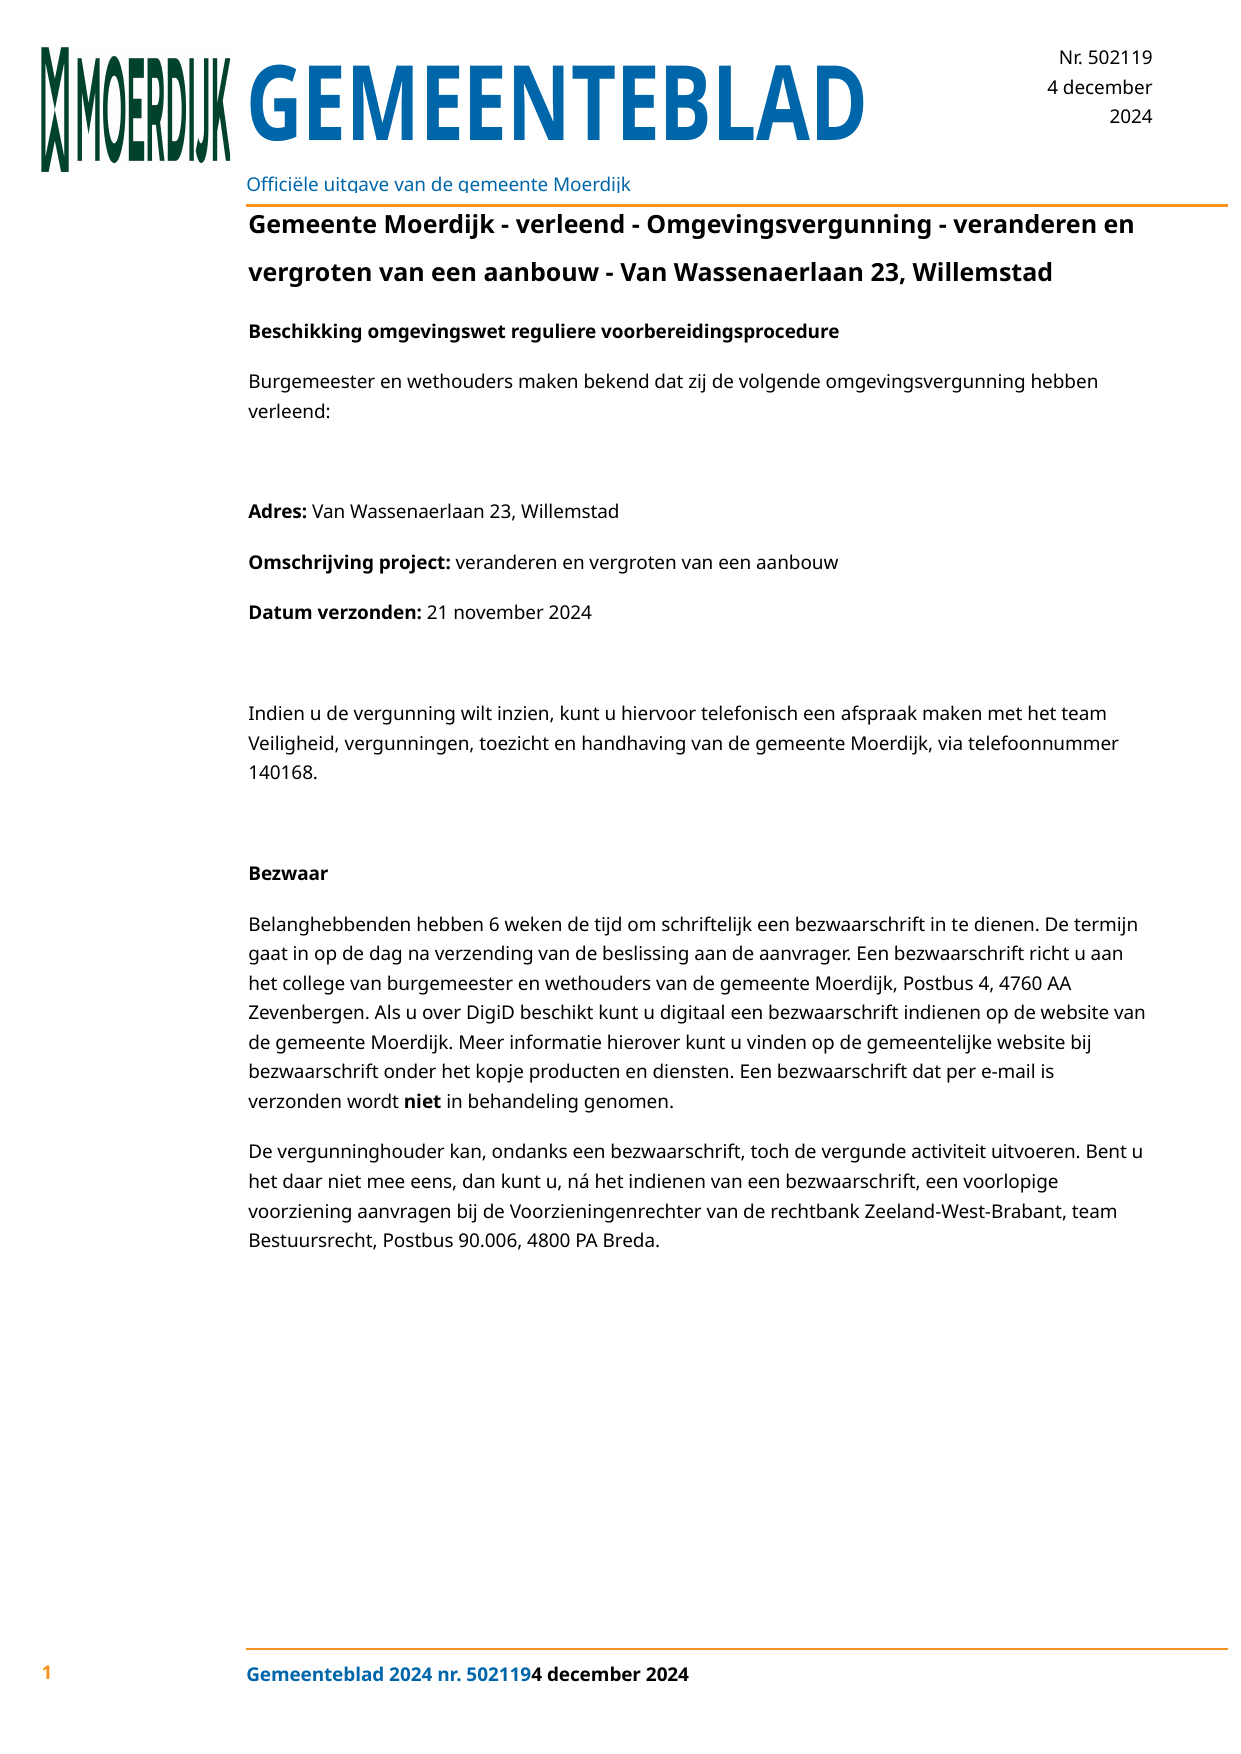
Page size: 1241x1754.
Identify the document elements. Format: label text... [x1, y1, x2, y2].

text Indien u de vergunning wilt inzien, kunt u hiervoor telefonisch een afspraak maken met het team Veiligheid, vergunningen, toezicht en handhaving van de gemeente Moerdijk, via telefoonnummer 140168. [248, 700, 1152, 785]
text Gemeente Moerdijk - verleend - Omgevingsvergunning - veranderen en vergroten van een aanbouw - Van Wassenaerlaan 23, Willemstad [248, 207, 1152, 288]
picture [41, 47, 231, 172]
text Beschikking omgevingswet reguliere voorbereidingsprocedure [248, 318, 1152, 344]
text Burgemeester en wethouders maken bekend dat zij de volgende omgevingsvergunning hebben verleend: [248, 368, 1152, 424]
text Belanghebbenden hebben 6 weken de tijd om schriftelijk een bezwaarschrift in te dienen. De termijn gaat in op de dag na verzending van de beslissing aan de aanvrager. Een bezwaarschrift richt u aan het college van burgemeester en wethouders van de gemeente Moerdijk, Postbus 4, 4760 AA Zevenbergen. Als u over DigiD beschikt kunt u digitaal een bezwaarschrift indienen op de website van de gemeente Moerdijk. Meer informatie hierover kunt u vinden op de gemeentelijke website bij bezwaarschrift onder het kopje producten en diensten. Een bezwaarschrift dat per e-mail is verzonden wordt niet in behandeling genomen. [248, 911, 1152, 1114]
text Adres: Van Wassenaerlaan 23, Willemstad [248, 499, 1152, 524]
text De vergunninghouder kan, ondanks een bezwaarschrift, toch de vergunde activiteit uitvoeren. Bent u het daar niet mee eens, dan kunt u, ná het indienen van een bezwaarschrift, een voorlopige voorziening aanvragen bij de Voorzieningenrechter van de rechtbank Zeeland-West-Brabant, team Bestuursrecht, Postbus 90.006, 4800 PA Breda. [248, 1139, 1152, 1253]
text Omschrijving project: veranderen en vergroten van een aanbouw [248, 549, 1152, 575]
text Bezwaar [248, 860, 1152, 886]
text Datum verzonden: 21 november 2024 [248, 599, 1152, 625]
